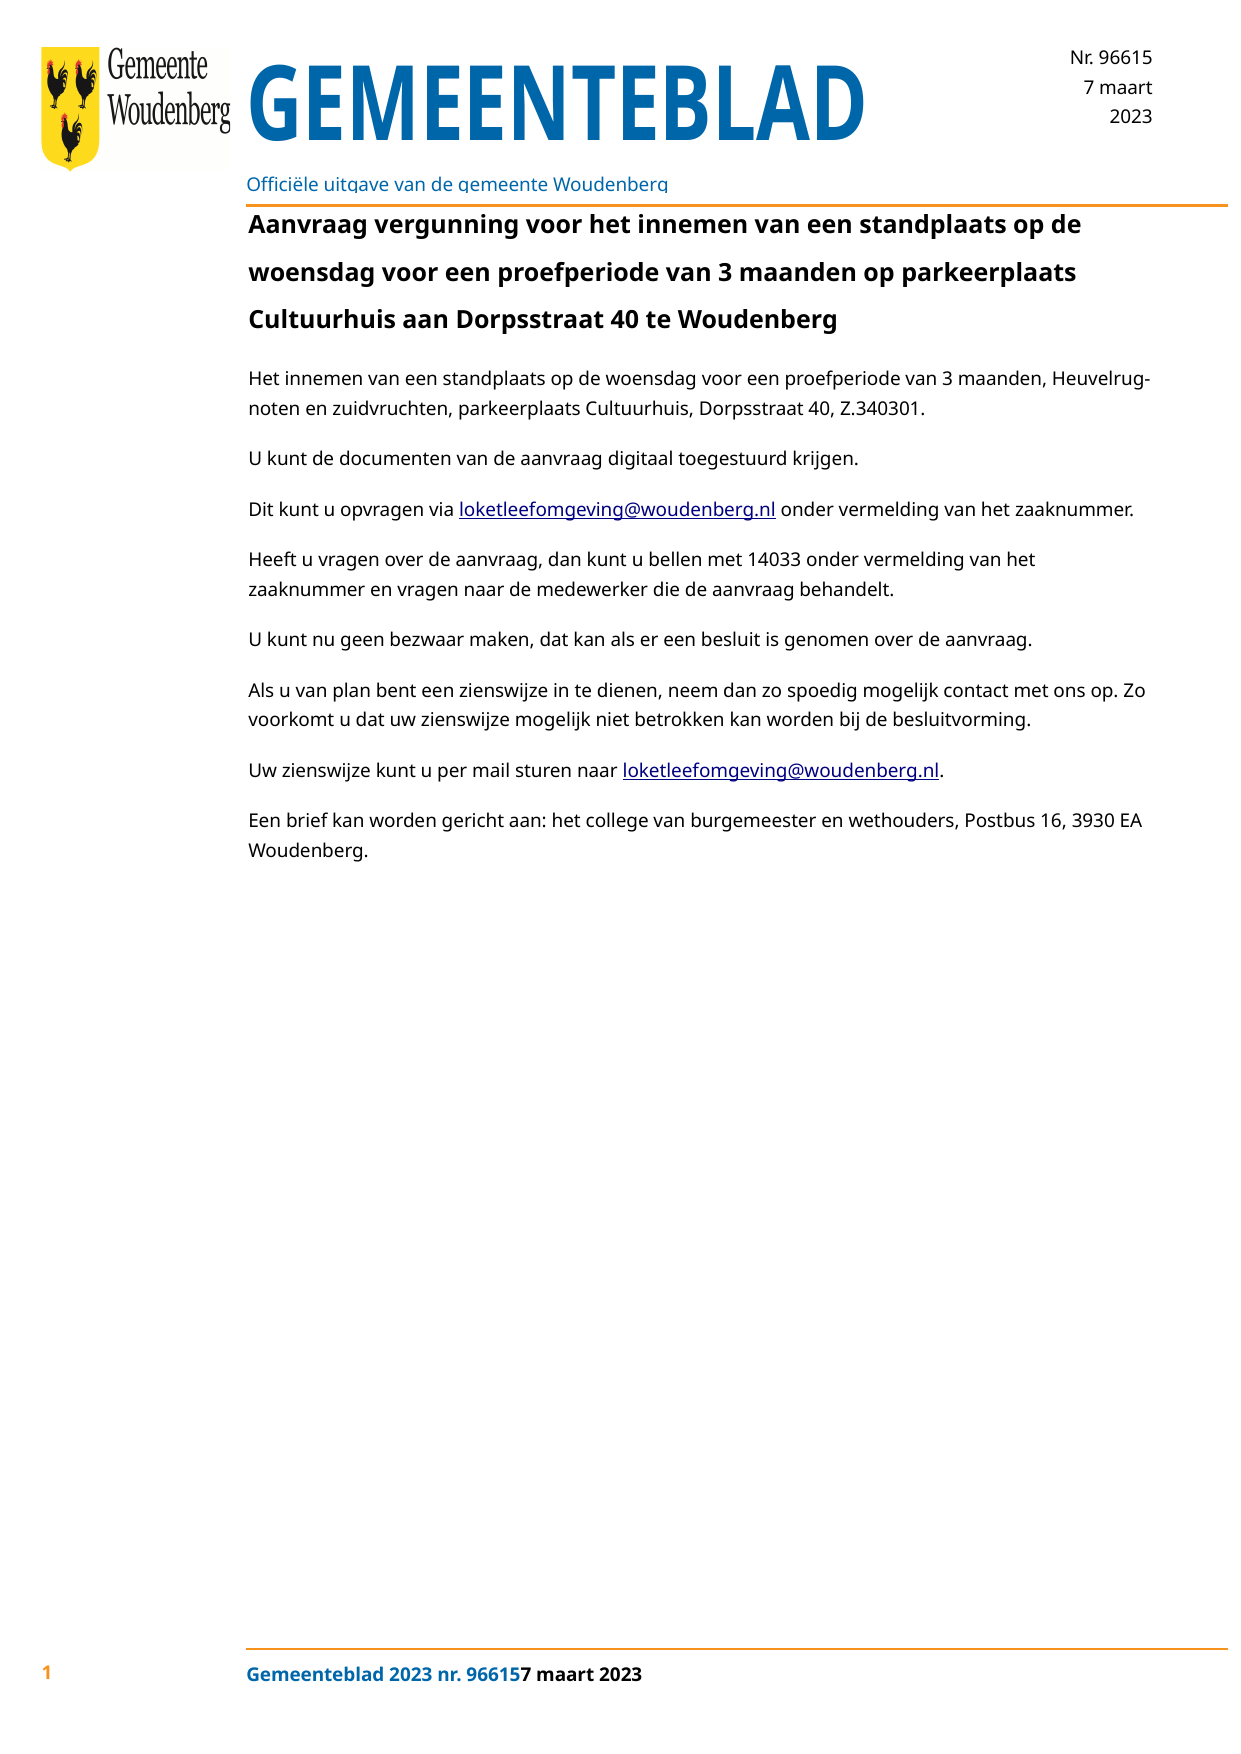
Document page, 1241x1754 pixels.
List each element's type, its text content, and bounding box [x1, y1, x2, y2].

text Dit kunt u opvragen via loketleefomgeving@woudenberg.nl onder vermelding van het zaaknummer. [248, 496, 1152, 522]
text Het innemen van een standplaats op de woensdag voor een proefperiode van 3 maanden, Heuvelrug-noten en zuidvruchten, parkeerplaats Cultuurhuis, Dorpsstraat 40, Z.340301. [248, 366, 1152, 421]
text Uw zienswijze kunt u per mail sturen naar loketleefomgeving@woudenberg.nl. [248, 757, 1152, 782]
text U kunt de documenten van de aanvraag digitaal toegestuurd krijgen. [248, 446, 1152, 471]
text Als u van plan bent een zienswijze in te dienen, neem dan zo spoedig mogelijk contact met ons op. Zo voorkomt u dat uw zienswijze mogelijk niet betrokken kan worden bij de besluitvorming. [248, 677, 1152, 732]
text Heeft u vragen over de aanvraag, dan kunt u bellen met 14033 onder vermelding van het zaaknummer en vragen naar de medewerker die de aanvraag behandelt. [248, 546, 1152, 602]
text U kunt nu geen bezwaar maken, dat kan als er een besluit is genomen over de aanvraag. [248, 626, 1152, 652]
picture [41, 47, 231, 172]
text Een brief kan worden gericht aan: het college van burgemeester en wethouders, Postbus 16, 3930 EA Woudenberg. [248, 807, 1152, 862]
text Aanvraag vergunning voor het innemen van een standplaats op de woensdag voor een proefperiode van 3 maanden op parkeerplaats Cultuurhuis aan Dorpsstraat 40 te Woudenberg [248, 207, 1152, 336]
